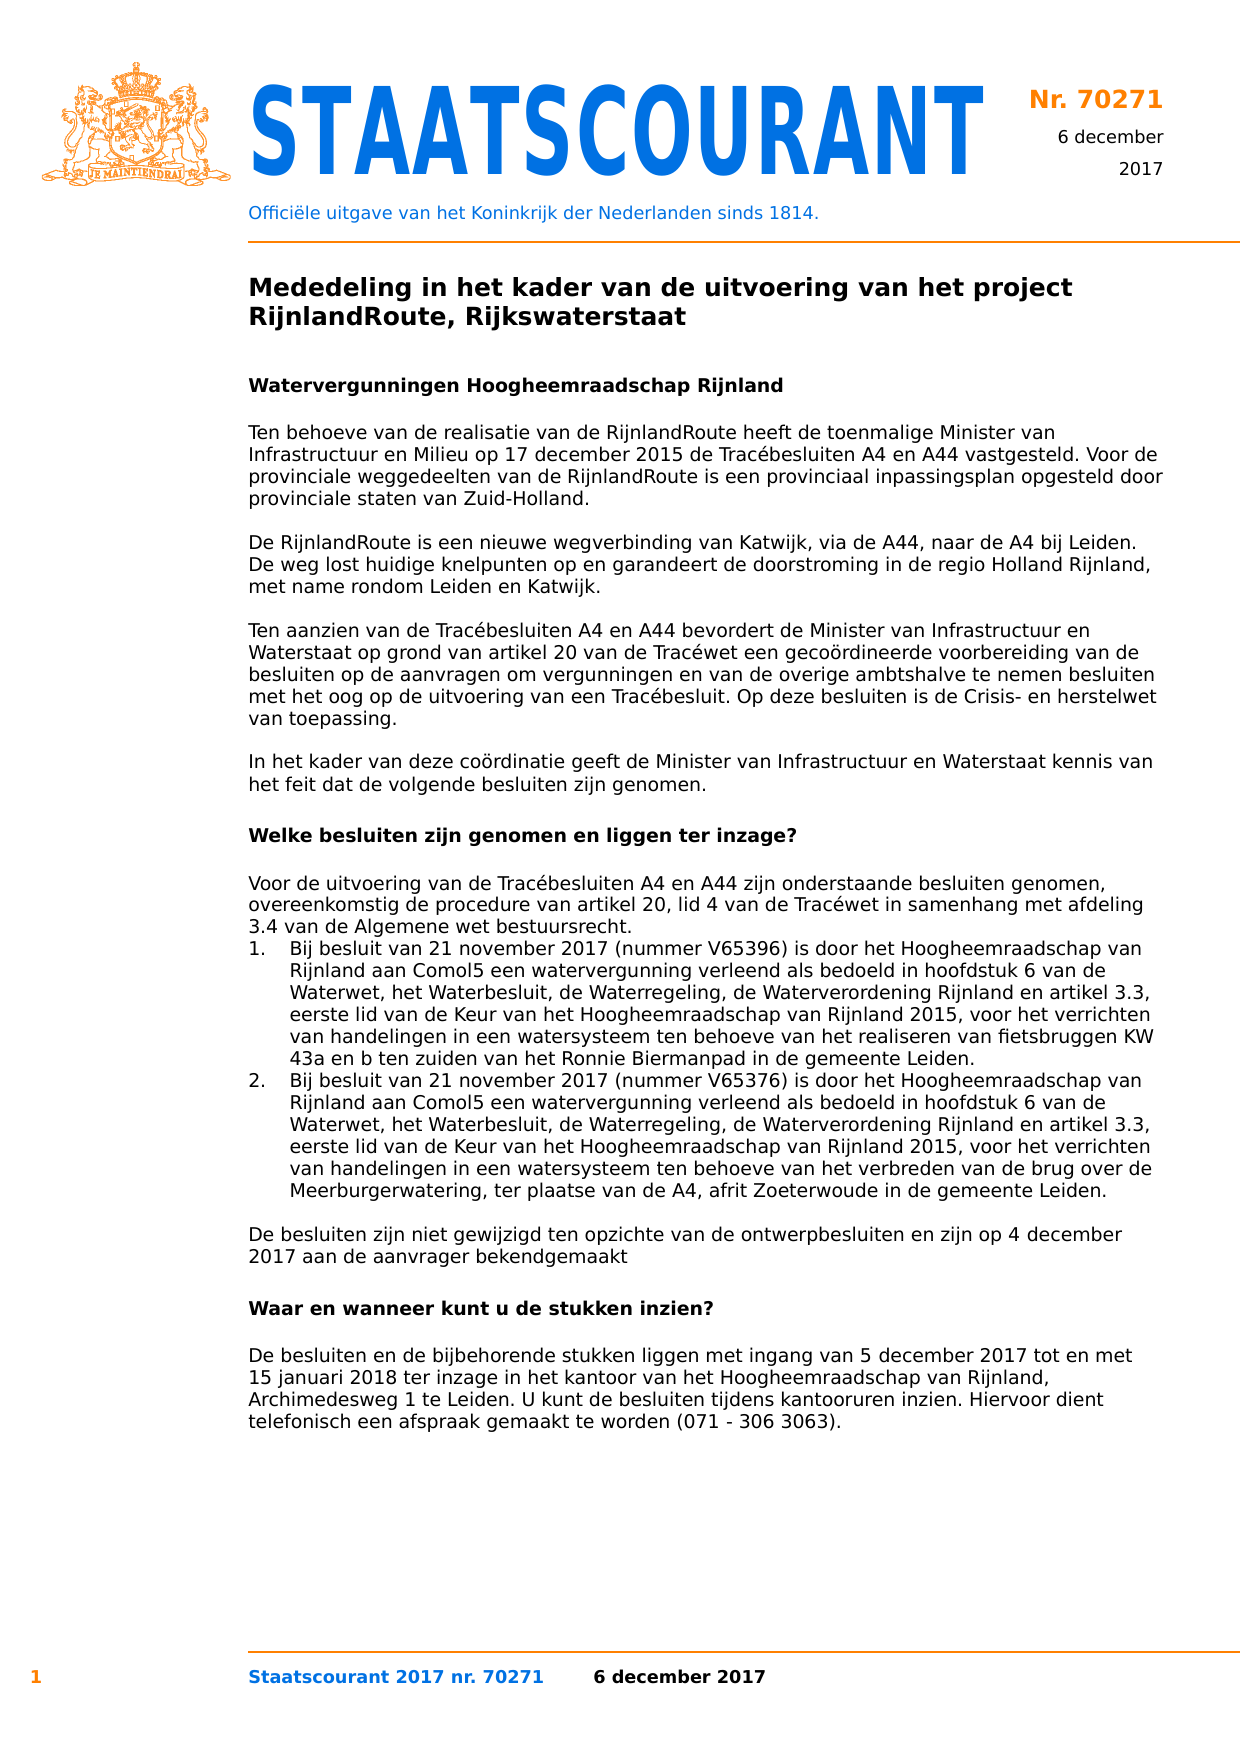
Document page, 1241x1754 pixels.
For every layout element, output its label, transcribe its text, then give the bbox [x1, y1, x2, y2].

text In het kader van deze coördinatie geeft de Minister van Infrastructuur en Waterstaat kennis van het feit dat de volgende besluiten zijn genomen. [248, 751, 1163, 795]
picture [41, 62, 231, 186]
text De besluiten zijn niet gewijzigd ten opzichte van de ontwerpbesluiten en zijn op 4 december 2017 aan de aanvrager bekendgemaakt [248, 1224, 1163, 1268]
table_cell Officiële uitgave van het Koninkrijk der Nederlanden sinds 1814. [248, 203, 1240, 241]
subtitle Welke besluiten zijn genomen en liggen ter inzage? [248, 825, 1163, 847]
text De besluiten en de bijbehorende stukken liggen met ingang van 5 december 2017 tot en met 15 januari 2018 ter inzage in het kantoor van het Hoogheemraadschap van Rijnland, Archimedesweg 1 te Leiden. U kunt de besluiten tijdens kantooruren inzien. Hiervoor dient telefonisch een afspraak gemaakt te worden (071 - 306 3063). [248, 1345, 1163, 1433]
text Ten behoeve van de realisatie van de RijnlandRoute heeft de toenmalige Minister van Infrastructuur en Milieu op 17 december 2015 de Tracébesluiten A4 en A44 vastgesteld. Voor de provinciale weggedeelten van de RijnlandRoute is een provinciaal inpassingsplan opgesteld door provinciale staten van Zuid-Holland. [248, 422, 1163, 510]
subtitle Watervergunningen Hoogheemraadschap Rijnland [248, 375, 1163, 397]
table_header STAATSCOURANT [248, 62, 998, 203]
text Ten aanzien van de Tracébesluiten A4 en A44 bevordert de Minister van Infrastructuur en Waterstaat op grond van artikel 20 van de Tracéwet een gecoördineerde voorbereiding van de besluiten op de aanvragen om vergunningen en van de overige ambtshalve te nemen besluiten met het oog op de uitvoering van een Tracébesluit. Op deze besluiten is de Crisis- en herstelwet van toepassing. [248, 620, 1163, 729]
table_cell 6 december [998, 121, 1240, 153]
table_header [25, 62, 248, 241]
text 1. Bij besluit van 21 november 2017 (nummer V65396) is door het Hoogheemraadschap van Rijnland aan Comol5 een watervergunning verleend als bedoeld in hoofdstuk 6 van de Waterwet, het Waterbesluit, de Waterregeling, de Waterverordening Rijnland en artikel 3.3, eerste lid van de Keur van het Hoogheemraadschap van Rijnland 2015, voor het verrichten van handelingen in een watersysteem ten behoeve van het realiseren van fietsbruggen KW 43a en b ten zuiden van het Ronnie Biermanpad in de gemeente Leiden. [248, 938, 1163, 1070]
table_cell 2017 [998, 153, 1240, 203]
subtitle Mededeling in het kader van de uitvoering van het project RijnlandRoute, Rijkswaterstaat [248, 273, 1163, 331]
text Voor de uitvoering van de Tracébesluiten A4 en A44 zijn onderstaande besluiten genomen, overeenkomstig de procedure van artikel 20, lid 4 van de Tracéwet in samenhang met afdeling 3.4 van de Algemene wet bestuursrecht. [248, 872, 1163, 938]
table_header Nr. 70271 [998, 62, 1240, 121]
text 2. Bij besluit van 21 november 2017 (nummer V65376) is door het Hoogheemraadschap van Rijnland aan Comol5 een watervergunning verleend als bedoeld in hoofdstuk 6 van de Waterwet, het Waterbesluit, de Waterregeling, de Waterverordening Rijnland en artikel 3.3, eerste lid van de Keur van het Hoogheemraadschap van Rijnland 2015, voor het verrichten van handelingen in een watersysteem ten behoeve van het verbreden van de brug over de Meerburgerwatering, ter plaatse van de A4, afrit Zoeterwoude in de gemeente Leiden. [248, 1070, 1163, 1202]
subtitle Waar en wanneer kunt u de stukken inzien? [248, 1298, 1163, 1320]
text De RijnlandRoute is een nieuwe wegverbinding van Katwijk, via de A44, naar de A4 bij Leiden. De weg lost huidige knelpunten op en garandeert de doorstroming in de regio Holland Rijnland, met name rondom Leiden en Katwijk. [248, 532, 1163, 598]
